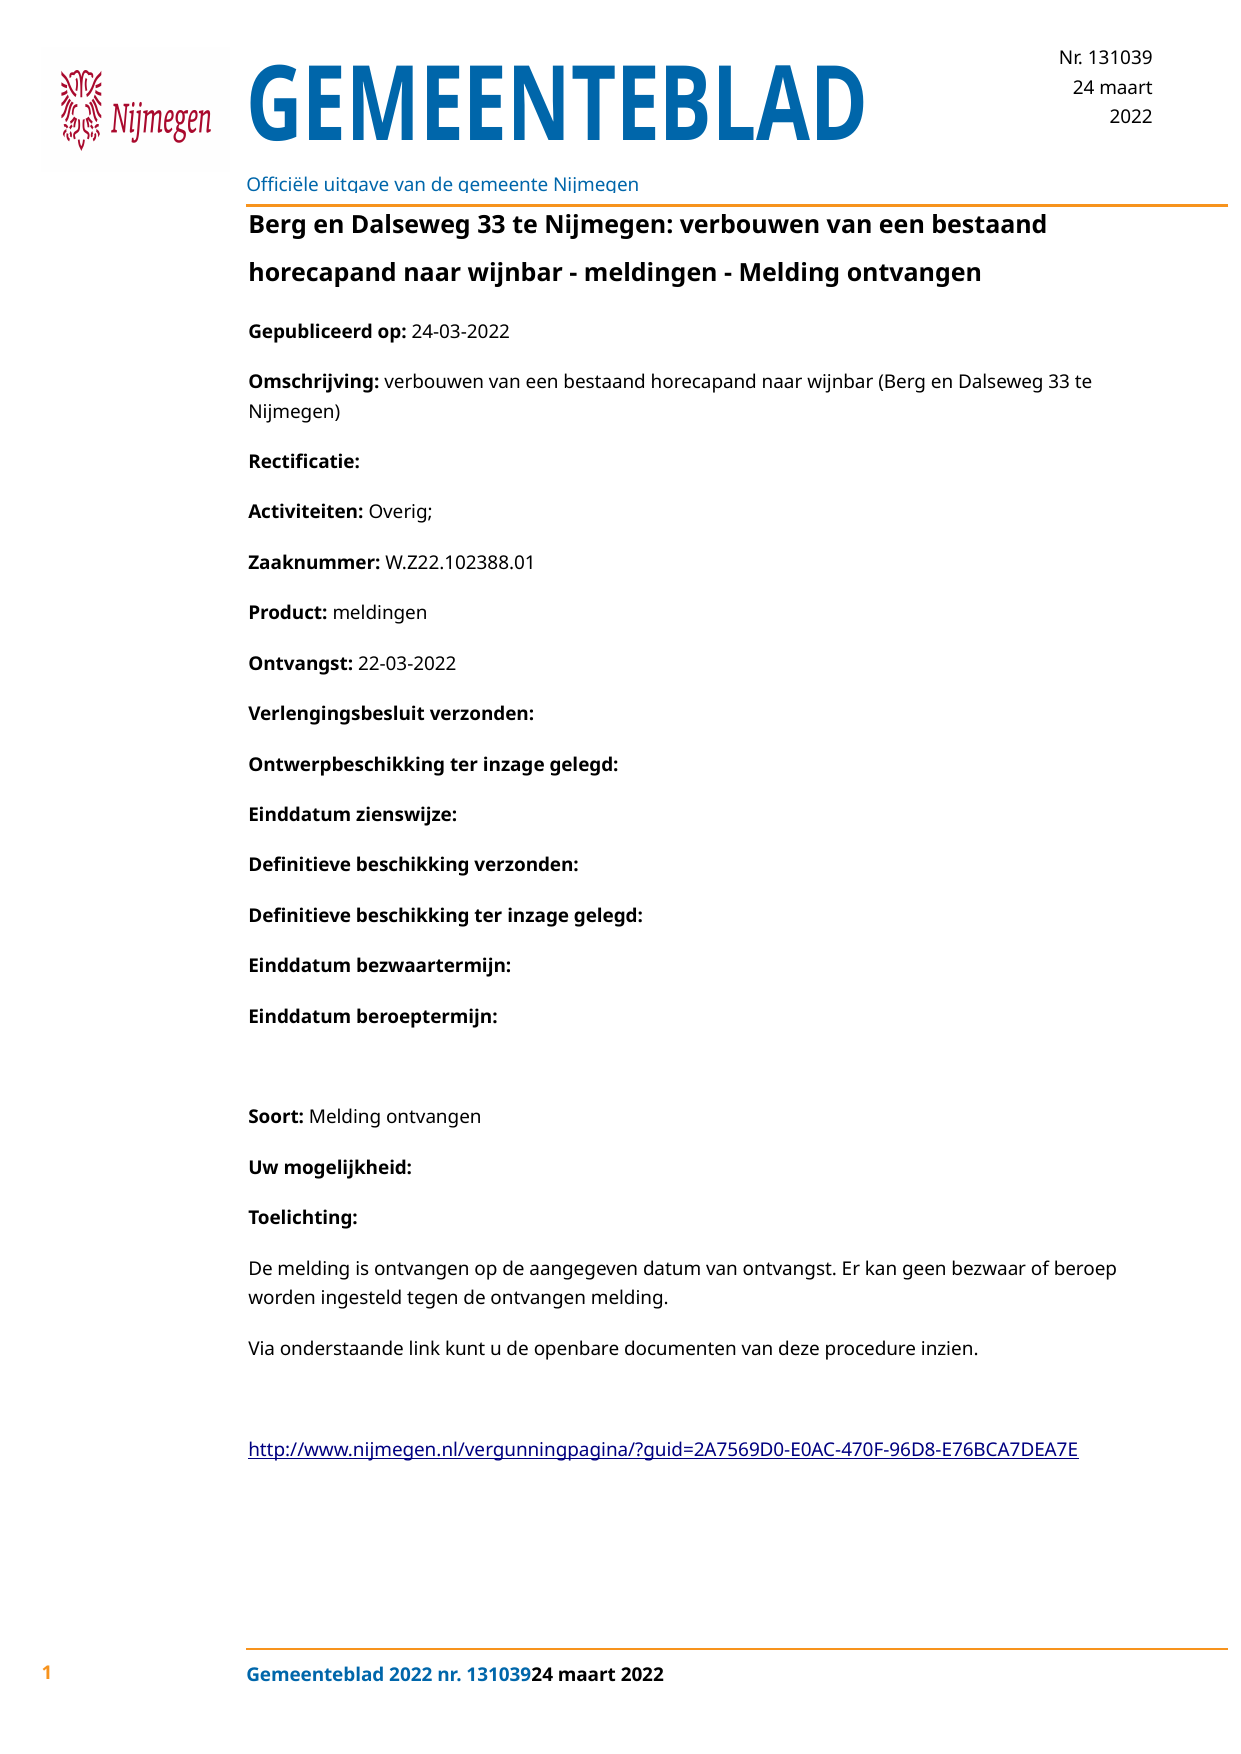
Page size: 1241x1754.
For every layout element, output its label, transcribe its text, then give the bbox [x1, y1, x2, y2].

text Verlengingsbesluit verzonden: [248, 700, 1152, 726]
text Berg en Dalseweg 33 te Nijmegen: verbouwen van een bestaand horecapand naar wijnbar - meldingen - Melding ontvangen [248, 207, 1152, 288]
text http://www.nijmegen.nl/vergunningpagina/?guid=2A7569D0-E0AC-470F-96D8-E76BCA7DEA7E [248, 1436, 1152, 1462]
text Ontvangst: 22-03-2022 [248, 650, 1152, 676]
text Ontwerpbeschikking ter inzage gelegd: [248, 751, 1152, 777]
text Via onderstaande link kunt u de openbare documenten van deze procedure inzien. [248, 1335, 1152, 1361]
text Soort: Melding ontvangen [248, 1104, 1152, 1129]
text Product: meldingen [248, 599, 1152, 625]
text Omschrijving: verbouwen van een bestaand horecapand naar wijnbar (Berg en Dalseweg 33 te Nijmegen) [248, 368, 1152, 424]
text Activiteiten: Overig; [248, 499, 1152, 524]
text Einddatum bezwaartermijn: [248, 952, 1152, 978]
text Uw mogelijkheid: [248, 1154, 1152, 1180]
text Definitieve beschikking verzonden: [248, 852, 1152, 877]
text Zaaknummer: W.Z22.102388.01 [248, 549, 1152, 575]
text Rectificatie: [248, 448, 1152, 474]
picture [41, 47, 231, 172]
text De melding is ontvangen op de aangegeven datum van ontvangst. Er kan geen bezwaar of beroep worden ingesteld tegen de ontvangen melding. [248, 1255, 1152, 1310]
text Einddatum beroeptermijn: [248, 1003, 1152, 1029]
text Toelichting: [248, 1204, 1152, 1230]
text Definitieve beschikking ter inzage gelegd: [248, 902, 1152, 928]
text Einddatum zienswijze: [248, 801, 1152, 827]
text Gepubliceerd op: 24-03-2022 [248, 318, 1152, 344]
